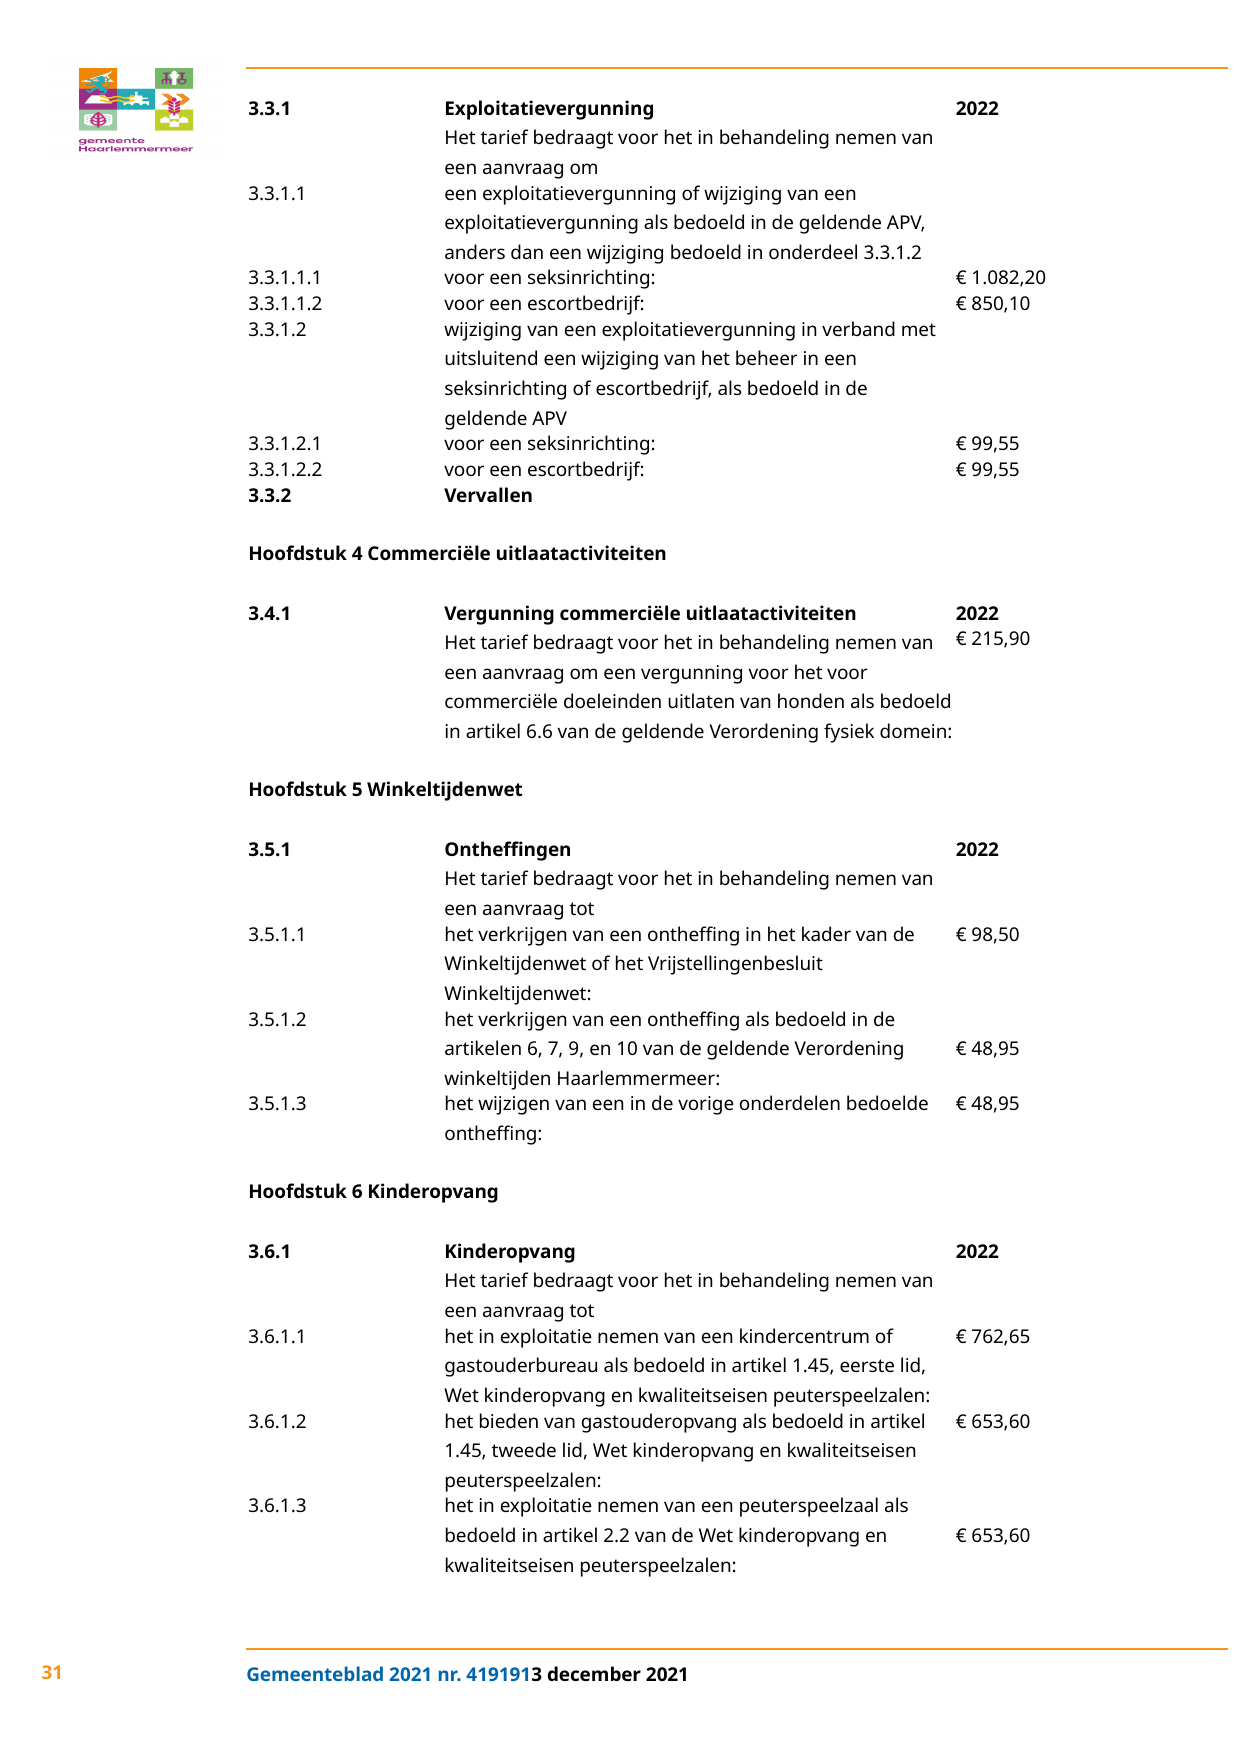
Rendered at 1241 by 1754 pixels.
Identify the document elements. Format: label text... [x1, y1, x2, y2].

table_cell voor een escortbedrijf: [444, 290, 956, 316]
table_cell 3.3.1.2 [248, 316, 444, 431]
table_header Exploitatievergunning Het tarief bedraagt voor het in behandeling nemen van een aanvraag om [444, 95, 956, 180]
table_cell voor een seksinrichting: [444, 265, 956, 290]
table_cell voor een escortbedrijf: [444, 456, 956, 482]
table_cell 3.6.1.3 [248, 1493, 444, 1578]
table_cell het in exploitatie nemen van een kindercentrum of gastouderbureau als bedoeld in artikel 1.45, eerste lid, Wet kinderopvang en kwaliteitseisen peuterspeelzalen: [444, 1323, 956, 1408]
table_cell het wijzigen van een in de vorige onderdelen bedoelde ontheffing: [444, 1091, 956, 1146]
table_cell € 1.082,20 [956, 265, 1152, 290]
text Hoofdstuk 5 Winkeltijdenwet [248, 777, 1152, 802]
table_cell € 48,95 [956, 1006, 1152, 1091]
table_header 3.5.1 [248, 836, 444, 921]
table_header Kinderopvang Het tarief bedraagt voor het in behandeling nemen van een aanvraag tot [444, 1238, 956, 1323]
table_cell 3.6.1.1 [248, 1323, 444, 1408]
text Hoofdstuk 6 Kinderopvang [248, 1179, 1152, 1204]
table_cell het bieden van gastouderopvang als bedoeld in artikel 1.45, tweede lid, Wet kinderopvang en kwaliteitseisen peuterspeelzalen: [444, 1408, 956, 1493]
table_cell het verkrijgen van een ontheffing in het kader van de Winkeltijdenwet of het Vrijstellingenbesluit Winkeltijdenwet: [444, 921, 956, 1006]
table_cell Vervallen [444, 482, 956, 508]
table_cell 3.5.1.3 [248, 1091, 444, 1146]
table_cell 3.3.1.1.2 [248, 290, 444, 316]
table_cell [956, 482, 1152, 508]
table_cell wijziging van een exploitatievergunning in verband met uitsluitend een wijziging van het beheer in een seksinrichting of escortbedrijf, als bedoeld in de geldende APV [444, 316, 956, 431]
table_cell € 99,55 [956, 431, 1152, 456]
table_cell € 99,55 [956, 456, 1152, 482]
table_cell [956, 316, 1152, 431]
table_cell 3.5.1.2 [248, 1006, 444, 1091]
text Hoofdstuk 4 Commerciële uitlaatactiviteiten [248, 541, 1152, 566]
picture [41, 47, 231, 172]
table_cell 3.5.1.1 [248, 921, 444, 1006]
table_header 3.6.1 [248, 1238, 444, 1323]
table_header 3.4.1 [248, 600, 444, 744]
table_cell 3.3.1.2.1 [248, 431, 444, 456]
table_cell € 653,60 [956, 1408, 1152, 1493]
table_header 2022 [956, 95, 1152, 121]
table_header 2022 [956, 836, 1152, 862]
table_cell 3.3.1.1.1 [248, 265, 444, 290]
table_cell het in exploitatie nemen van een peuterspeelzaal als bedoeld in artikel 2.2 van de Wet kinderopvang en kwaliteitseisen peuterspeelzalen: [444, 1493, 956, 1578]
table_header Vergunning commerciële uitlaatactiviteiten Het tarief bedraagt voor het in behandeling nemen van een aanvraag om een vergunning voor het voor commerciële doeleinden uitlaten van honden als bedoeld in artikel 6.6 van de geldende Verordening fysiek domein: [444, 600, 956, 744]
table_header 3.3.1 [248, 95, 444, 180]
table_cell 3.3.1.1 [248, 180, 444, 264]
table_cell 3.6.1.2 [248, 1408, 444, 1493]
table_cell [956, 1264, 1152, 1323]
table_cell het verkrijgen van een ontheffing als bedoeld in de artikelen 6, 7, 9, en 10 van de geldende Verordening winkeltijden Haarlemmermeer: [444, 1006, 956, 1091]
table_cell [956, 862, 1152, 921]
table_header 2022 [956, 600, 1152, 626]
table_cell € 850,10 [956, 290, 1152, 316]
table_cell € 762,65 [956, 1323, 1152, 1408]
table_cell [956, 180, 1152, 264]
table_cell voor een seksinrichting: [444, 431, 956, 456]
table_header Ontheffingen Het tarief bedraagt voor het in behandeling nemen van een aanvraag tot [444, 836, 956, 921]
table_cell 3.3.2 [248, 482, 444, 508]
table_cell een exploitatievergunning of wijziging van een exploitatievergunning als bedoeld in de geldende APV, anders dan een wijziging bedoeld in onderdeel 3.3.1.2 [444, 180, 956, 264]
table_cell [956, 121, 1152, 180]
table_cell 3.3.1.2.2 [248, 456, 444, 482]
table_header 2022 [956, 1238, 1152, 1264]
table_cell € 215,90 [956, 626, 1152, 744]
table_cell € 48,95 [956, 1091, 1152, 1146]
table_cell € 98,50 [956, 921, 1152, 1006]
table_cell € 653,60 [956, 1493, 1152, 1578]
